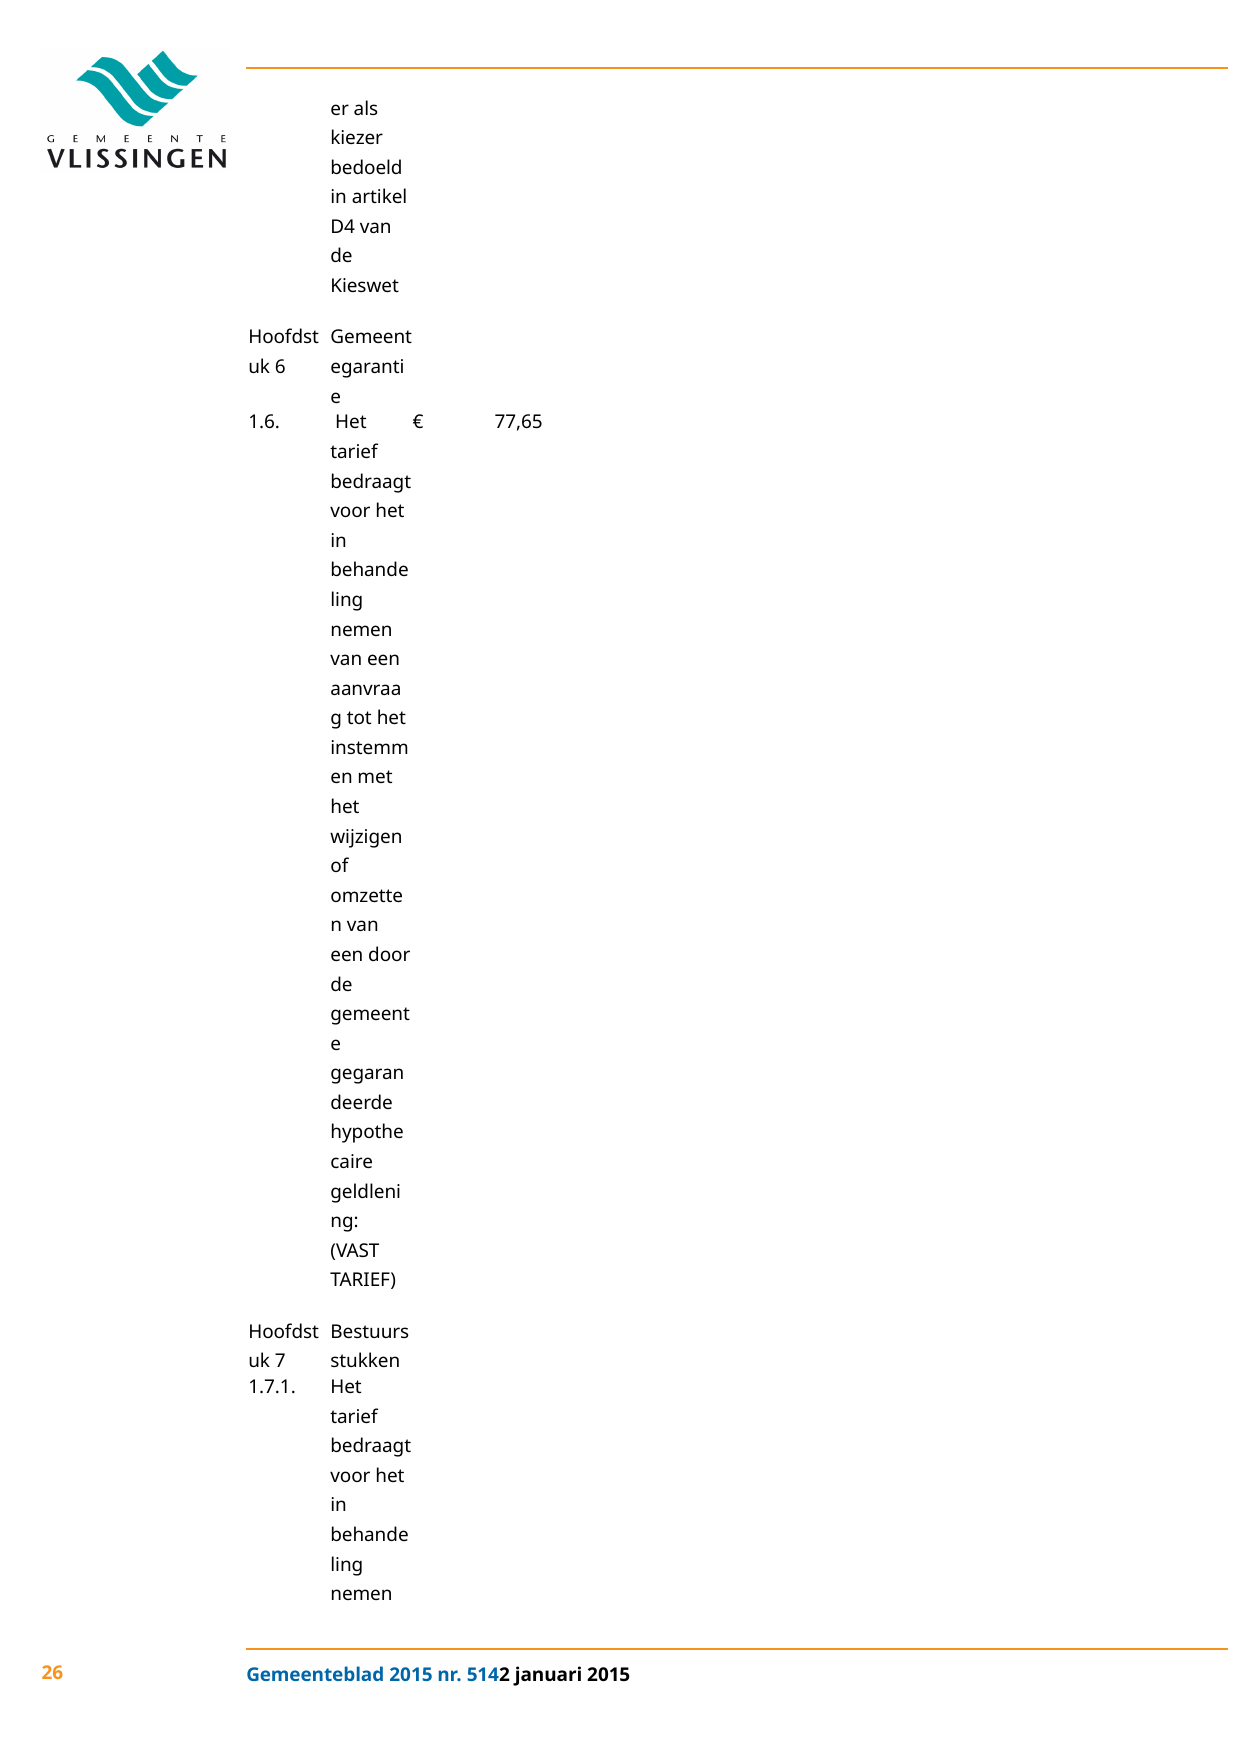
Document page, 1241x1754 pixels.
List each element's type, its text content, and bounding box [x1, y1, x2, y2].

table_cell [1069, 324, 1152, 409]
table_cell 77,65 [494, 409, 577, 1292]
table_cell [987, 1318, 1069, 1373]
table_cell [987, 298, 1069, 324]
table_cell [905, 1318, 987, 1373]
table_cell [659, 409, 741, 1292]
table_cell [823, 298, 905, 324]
table_cell [412, 298, 494, 324]
table_cell [577, 324, 659, 409]
table_cell [823, 1373, 905, 1606]
table_cell [823, 95, 905, 298]
table_cell [1069, 409, 1152, 1292]
table_cell [1069, 1373, 1152, 1606]
table_cell [987, 409, 1069, 1292]
table_cell [741, 1373, 823, 1606]
table_cell [412, 324, 494, 409]
table_cell [905, 324, 987, 409]
table_cell [494, 1318, 577, 1373]
table_cell [494, 1292, 577, 1318]
table_cell Het tarief bedraagt voor het in behandeling nemen [330, 1373, 412, 1606]
table_cell [987, 95, 1069, 298]
table_cell [987, 324, 1069, 409]
table_cell Gemeentegarantie [330, 324, 412, 409]
table_cell [577, 1292, 659, 1318]
table_cell [248, 95, 330, 298]
table_cell [577, 1373, 659, 1606]
table_cell [659, 95, 741, 298]
table_cell [741, 324, 823, 409]
table_cell [741, 298, 823, 324]
table_cell 1.7.1. [248, 1373, 330, 1606]
table_cell [659, 1373, 741, 1606]
table_cell [659, 298, 741, 324]
table_cell [741, 1318, 823, 1373]
table_cell [577, 298, 659, 324]
table_cell [248, 1292, 330, 1318]
table_cell [741, 95, 823, 298]
table_cell [577, 409, 659, 1292]
table_cell [905, 298, 987, 324]
table_cell [412, 1292, 494, 1318]
table_cell [987, 1373, 1069, 1606]
table_cell [659, 324, 741, 409]
table_cell Hoofdstuk 6 [248, 324, 330, 409]
table_cell [494, 298, 577, 324]
table_cell Bestuursstukken [330, 1318, 412, 1373]
table_cell [1069, 298, 1152, 324]
table_cell [412, 1318, 494, 1373]
table_cell [577, 1318, 659, 1373]
table_cell [823, 409, 905, 1292]
table_cell [741, 1292, 823, 1318]
table_cell [330, 1292, 412, 1318]
table_cell [823, 324, 905, 409]
picture [41, 47, 231, 172]
table_cell [330, 298, 412, 324]
table_cell Hoofdstuk 7 [248, 1318, 330, 1373]
table_cell [412, 1373, 494, 1606]
table_cell [905, 1292, 987, 1318]
table_cell Het tarief bedraagt voor het in behandeling nemen van een aanvraag tot het instemmen met het wijzigen of omzetten van een door de gemeente gegarandeerde hypothecaire geldlening: (VAST TARIEF) [330, 409, 412, 1292]
table_cell [1069, 95, 1152, 298]
table_cell [248, 298, 330, 324]
table_cell [659, 1318, 741, 1373]
table_cell [905, 1373, 987, 1606]
table_cell [741, 409, 823, 1292]
table_cell [659, 1292, 741, 1318]
table_cell [494, 324, 577, 409]
table_cell 1.6. [248, 409, 330, 1292]
table_cell [412, 95, 494, 298]
table_cell [905, 95, 987, 298]
table_cell [905, 409, 987, 1292]
table_cell € [412, 409, 494, 1292]
table_cell [823, 1318, 905, 1373]
table_cell er als kiezer bedoeld in artikel D4 van de Kieswet [330, 95, 412, 298]
table_cell [494, 1373, 577, 1606]
table_cell [577, 95, 659, 298]
table_cell [1069, 1318, 1152, 1373]
table_cell [823, 1292, 905, 1318]
table_cell [494, 95, 577, 298]
table_cell [987, 1292, 1069, 1318]
table_cell [1069, 1292, 1152, 1318]
